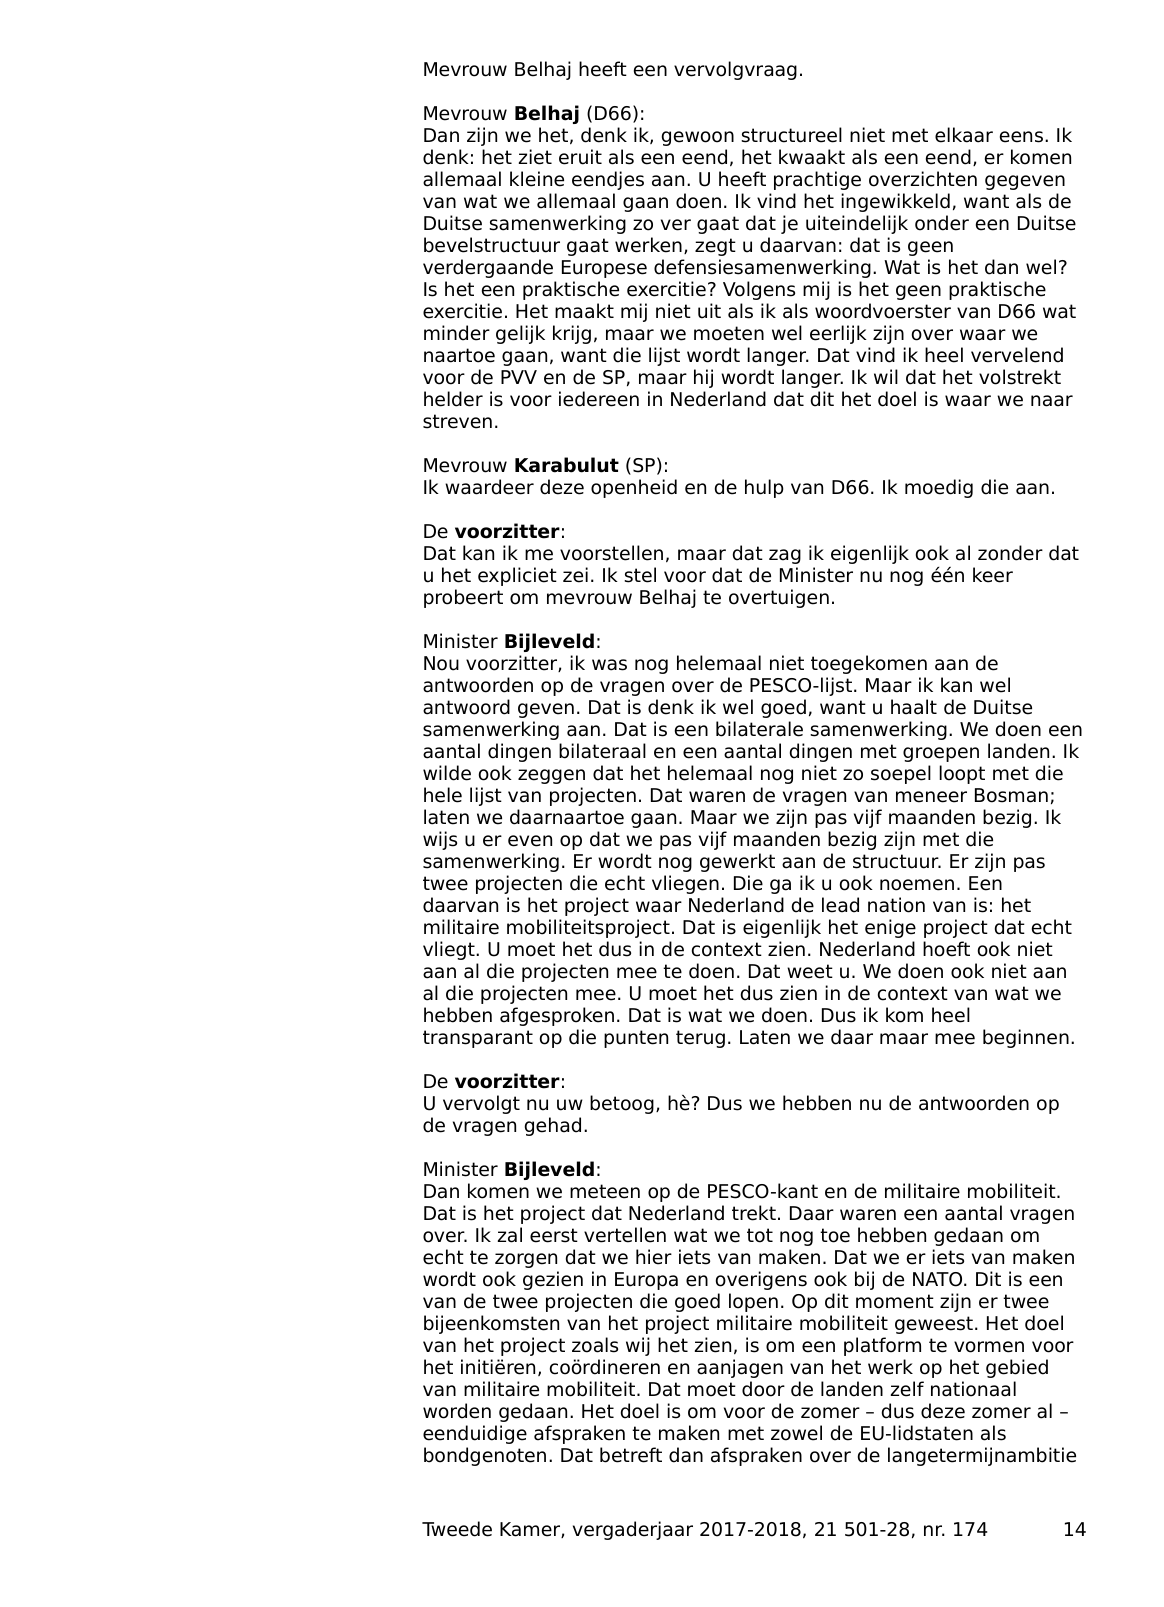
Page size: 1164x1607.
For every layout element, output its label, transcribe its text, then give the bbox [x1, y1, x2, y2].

text Dat kan ik me voorstellen, maar dat zag ik eigenlijk ook al zonder dat u het expliciet zei. Ik stel voor dat de Minister nu nog één keer probeert om mevrouw Belhaj te overtuigen. [422, 543, 1087, 609]
text Minister Bijleveld: [422, 631, 1087, 653]
text Dan komen we meteen op de PESCO-kant en de militaire mobiliteit. Dat is het project dat Nederland trekt. Daar waren een aantal vragen over. Ik zal eerst vertellen wat we tot nog toe hebben gedaan om echt te zorgen dat we hier iets van maken. Dat we er iets van maken wordt ook gezien in Europa en overigens ook bij de NATO. Dit is een van de twee projecten die goed lopen. Op dit moment zijn er twee bijeenkomsten van het project militaire mobiliteit geweest. Het doel van het project zoals wij het zien, is om een platform te vormen voor het initiëren, coördineren en aanjagen van het werk op het gebied van militaire mobiliteit. Dat moet door de landen zelf nationaal worden gedaan. Het doel is om voor de zomer – dus deze zomer al – eenduidige afspraken te maken met zowel de EU-lidstaten als bondgenoten. Dat betreft dan afspraken over de langetermijnambitie [422, 1181, 1087, 1467]
text Mevrouw Belhaj (D66): [422, 103, 1087, 125]
text De voorzitter: [422, 521, 1087, 543]
text Nou voorzitter, ik was nog helemaal niet toegekomen aan de antwoorden op de vragen over de PESCO-lijst. Maar ik kan wel antwoord geven. Dat is denk ik wel goed, want u haalt de Duitse samenwerking aan. Dat is een bilaterale samenwerking. We doen een aantal dingen bilateraal en een aantal dingen met groepen landen. Ik wilde ook zeggen dat het helemaal nog niet zo soepel loopt met die hele lijst van projecten. Dat waren de vragen van meneer Bosman; laten we daarnaartoe gaan. Maar we zijn pas vijf maanden bezig. Ik wijs u er even op dat we pas vijf maanden bezig zijn met die samenwerking. Er wordt nog gewerkt aan de structuur. Er zijn pas twee projecten die echt vliegen. Die ga ik u ook noemen. Een daarvan is het project waar Nederland de lead nation van is: het militaire mobiliteitsproject. Dat is eigenlijk het enige project dat echt vliegt. U moet het dus in de context zien. Nederland hoeft ook niet aan al die projecten mee te doen. Dat weet u. We doen ook niet aan al die projecten mee. U moet het dus zien in de context van wat we hebben afgesproken. Dat is wat we doen. Dus ik kom heel transparant op die punten terug. Laten we daar maar mee beginnen. [422, 653, 1087, 1049]
text Mevrouw Karabulut (SP): [422, 455, 1087, 477]
text Mevrouw Belhaj heeft een vervolgvraag. [422, 59, 1087, 81]
text Ik waardeer deze openheid en de hulp van D66. Ik moedig die aan. [422, 477, 1087, 499]
text De voorzitter: [422, 1071, 1087, 1093]
text Dan zijn we het, denk ik, gewoon structureel niet met elkaar eens. Ik denk: het ziet eruit als een eend, het kwaakt als een eend, er komen allemaal kleine eendjes aan. U heeft prachtige overzichten gegeven van wat we allemaal gaan doen. Ik vind het ingewikkeld, want als de Duitse samenwerking zo ver gaat dat je uiteindelijk onder een Duitse bevelstructuur gaat werken, zegt u daarvan: dat is geen verdergaande Europese defensiesamenwerking. Wat is het dan wel? Is het een praktische exercitie? Volgens mij is het geen praktische exercitie. Het maakt mij niet uit als ik als woordvoerster van D66 wat minder gelijk krijg, maar we moeten wel eerlijk zijn over waar we naartoe gaan, want die lijst wordt langer. Dat vind ik heel vervelend voor de PVV en de SP, maar hij wordt langer. Ik wil dat het volstrekt helder is voor iedereen in Nederland dat dit het doel is waar we naar streven. [422, 125, 1087, 433]
text U vervolgt nu uw betoog, hè? Dus we hebben nu de antwoorden op de vragen gehad. [422, 1093, 1087, 1137]
text Minister Bijleveld: [422, 1159, 1087, 1181]
